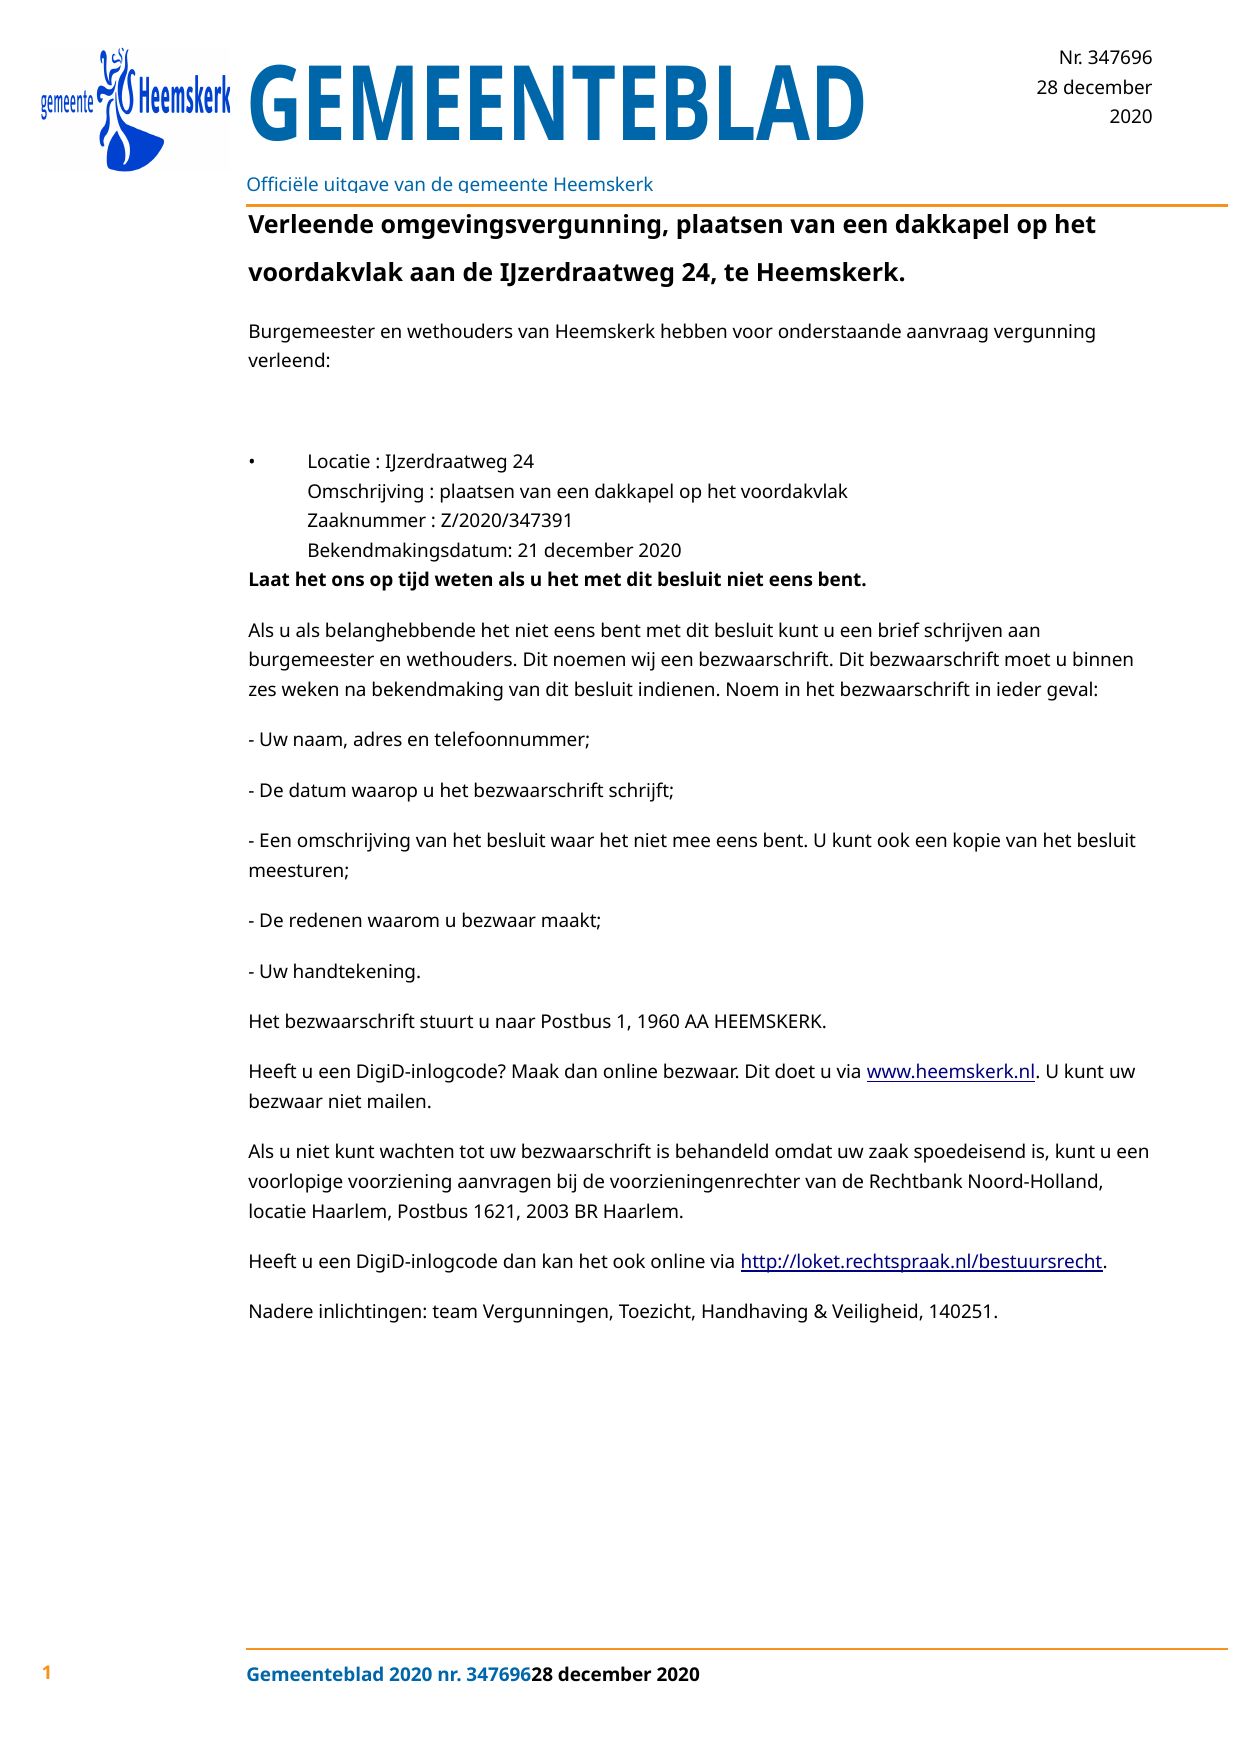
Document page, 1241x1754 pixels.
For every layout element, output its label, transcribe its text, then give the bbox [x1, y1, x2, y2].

list Omschrijving : plaatsen van een dakkapel op het voordakvlak [248, 478, 1152, 504]
text - Uw naam, adres en telefoonnummer; [248, 727, 1152, 752]
text - Een omschrijving van het besluit waar het niet mee eens bent. U kunt ook een kopie van het besluit meesturen; [248, 827, 1152, 883]
text Als u als belanghebbende het niet eens bent met dit besluit kunt u een brief schrijven aan burgemeester en wethouders. Dit noemen wij een bezwaarschrift. Dit bezwaarschrift moet u binnen zes weken na bekendmaking van dit besluit indienen. Noem in het bezwaarschrift in ieder geval: [248, 617, 1152, 702]
text Heeft u een DigiD-inlogcode dan kan het ook online via http://loket.rechtspraak.nl/bestuursrecht. [248, 1248, 1152, 1274]
text - Uw handtekening. [248, 958, 1152, 984]
text Nadere inlichtingen: team Vergunningen, Toezicht, Handhaving & Veiligheid, 140251. [248, 1299, 1152, 1324]
list Locatie : IJzerdraatweg 24 [248, 448, 1152, 474]
text Het bezwaarschrift stuurt u naar Postbus 1, 1960 AA HEEMSKERK. [248, 1008, 1152, 1034]
text - De datum waarop u het bezwaarschrift schrijft; [248, 777, 1152, 803]
picture [41, 47, 231, 172]
list Bekendmakingsdatum: 21 december 2020 [248, 537, 1152, 563]
list Zaaknummer : Z/2020/347391 [248, 507, 1152, 533]
text Burgemeester en wethouders van Heemskerk hebben voor onderstaande aanvraag vergunning verleend: [248, 318, 1152, 373]
text Heeft u een DigiD-inlogcode? Maak dan online bezwaar. Dit doet u via www.heemskerk.nl. U kunt uw bezwaar niet mailen. [248, 1059, 1152, 1114]
text Verleende omgevingsvergunning, plaatsen van een dakkapel op het voordakvlak aan de IJzerdraatweg 24, te Heemskerk. [248, 207, 1152, 288]
text Laat het ons op tijd weten als u het met dit besluit niet eens bent. [248, 567, 1152, 592]
text Als u niet kunt wachten tot uw bezwaarschrift is behandeld omdat uw zaak spoedeisend is, kunt u een voorlopige voorziening aanvragen bij de voorzieningenrechter van de Rechtbank Noord-Holland, locatie Haarlem, Postbus 1621, 2003 BR Haarlem. [248, 1139, 1152, 1224]
text - De redenen waarom u bezwaar maakt; [248, 907, 1152, 933]
